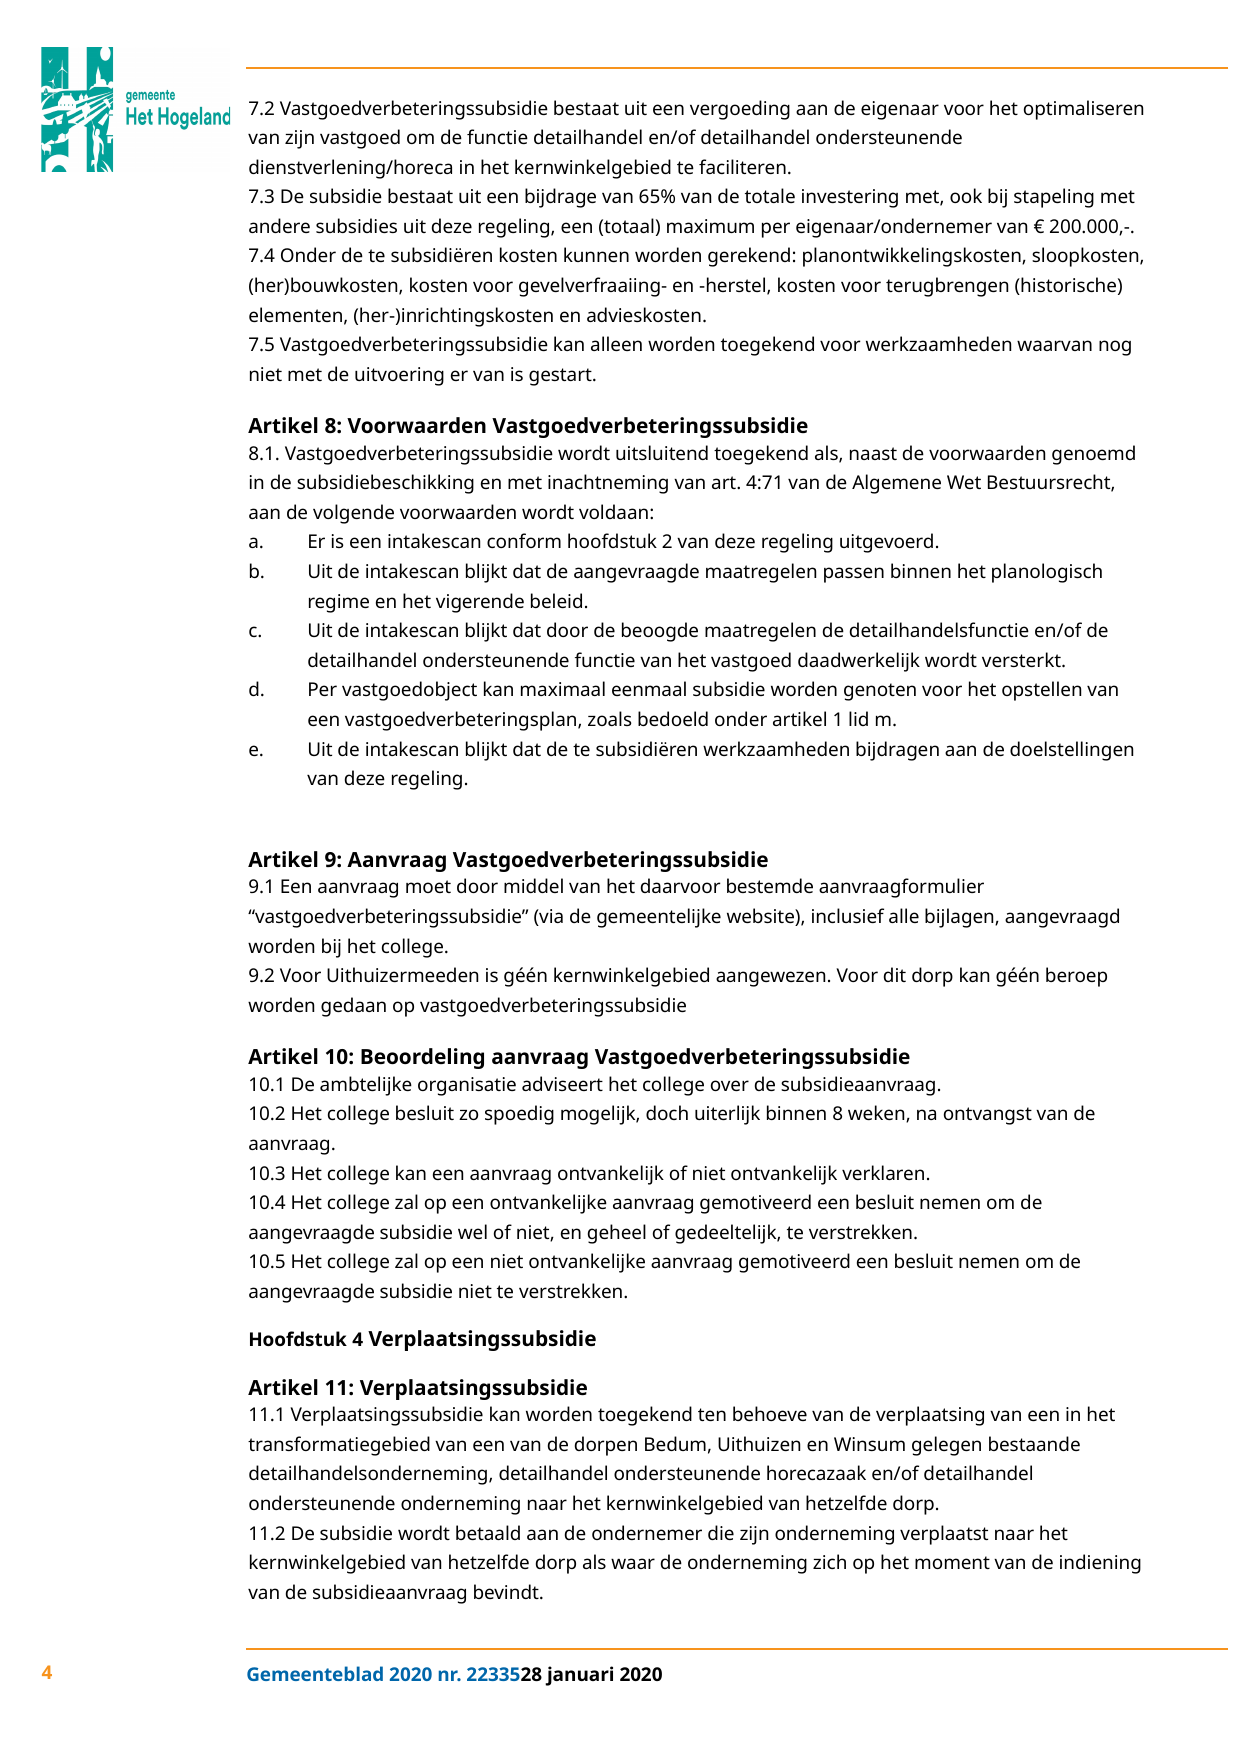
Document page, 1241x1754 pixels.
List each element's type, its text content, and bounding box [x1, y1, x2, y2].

text 11.2 De subsidie wordt betaald aan de ondernemer die zijn onderneming verplaatst naar het kernwinkelgebied van hetzelfde dorp als waar de onderneming zich op het moment van de indiening van de subsidieaanvraag bevindt. [248, 1520, 1152, 1604]
picture [41, 47, 231, 172]
text 7.5 Vastgoedverbeteringssubsidie kan alleen worden toegekend voor werkzaamheden waarvan nog niet met de uitvoering er van is gestart. [248, 331, 1152, 387]
text 7.4 Onder de te subsidiëren kosten kunnen worden gerekend: planontwikkelingskosten, sloopkosten, (her)bouwkosten, kosten voor gevelverfraaiing- en -herstel, kosten voor terugbrengen (historische) elementen, (her-)inrichtingskosten en advieskosten. [248, 243, 1152, 328]
list Uit de intakescan blijkt dat de aangevraagde maatregelen passen binnen het planologisch regime en het vigerende beleid. [248, 558, 1152, 613]
list Per vastgoedobject kan maximaal eenmaal subsidie worden genoten voor het opstellen van een vastgoedverbeteringsplan, zoals bedoeld onder artikel 1 lid m. [248, 677, 1152, 732]
text Artikel 11: Verplaatsingssubsidie [248, 1373, 1152, 1401]
text 9.2 Voor Uithuizermeeden is géén kernwinkelgebied aangewezen. Voor dit dorp kan géén beroep worden gedaan op vastgoedverbeteringssubsidie [248, 962, 1152, 1018]
text 8.1. Vastgoedverbeteringssubsidie wordt uitsluitend toegekend als, naast de voorwaarden genoemd in de subsidiebeschikking en met inachtneming van art. 4:71 van de Algemene Wet Bestuursrecht, aan de volgende voorwaarden wordt voldaan: [248, 440, 1152, 525]
text 10.1 De ambtelijke organisatie adviseert het college over de subsidieaanvraag. [248, 1071, 1152, 1097]
list Uit de intakescan blijkt dat door de beoogde maatregelen de detailhandelsfunctie en/of de detailhandel ondersteunende functie van het vastgoed daadwerkelijk wordt versterkt. [248, 617, 1152, 673]
text Hoofdstuk 4 Verplaatsingssubsidie [248, 1324, 1152, 1352]
text 10.5 Het college zal op een niet ontvankelijke aanvraag gemotiveerd een besluit nemen om de aangevraagde subsidie niet te verstrekken. [248, 1248, 1152, 1304]
text 7.2 Vastgoedverbeteringssubsidie bestaat uit een vergoeding aan de eigenaar voor het optimaliseren van zijn vastgoed om de functie detailhandel en/of detailhandel ondersteunende dienstverlening/horeca in het kernwinkelgebied te faciliteren. [248, 95, 1152, 180]
list Er is een intakescan conform hoofdstuk 2 van deze regeling uitgevoerd. [248, 529, 1152, 554]
text 9.1 Een aanvraag moet door middel van het daarvoor bestemde aanvraagformulier “vastgoedverbeteringssubsidie” (via de gemeentelijke website), inclusief alle bijlagen, aangevraagd worden bij het college. [248, 874, 1152, 959]
text Artikel 10: Beoordeling aanvraag Vastgoedverbeteringssubsidie [248, 1042, 1152, 1071]
text 7.3 De subsidie bestaat uit een bijdrage van 65% van de totale investering met, ook bij stapeling met andere subsidies uit deze regeling, een (totaal) maximum per eigenaar/ondernemer van € 200.000,-. [248, 183, 1152, 239]
text 11.1 Verplaatsingssubsidie kan worden toegekend ten behoeve van de verplaatsing van een in het transformatiegebied van een van de dorpen Bedum, Uithuizen en Winsum gelegen bestaande detailhandelsonderneming, detailhandel ondersteunende horecazaak en/of detailhandel ondersteunende onderneming naar het kernwinkelgebied van hetzelfde dorp. [248, 1401, 1152, 1516]
text 10.2 Het college besluit zo spoedig mogelijk, doch uiterlijk binnen 8 weken, na ontvangst van de aanvraag. [248, 1101, 1152, 1156]
text 10.3 Het college kan een aanvraag ontvankelijk of niet ontvankelijk verklaren. [248, 1160, 1152, 1185]
text Artikel 9: Aanvraag Vastgoedverbeteringssubsidie [248, 845, 1152, 874]
text 10.4 Het college zal op een ontvankelijke aanvraag gemotiveerd een besluit nemen om de aangevraagde subsidie wel of niet, en geheel of gedeeltelijk, te verstrekken. [248, 1189, 1152, 1244]
list Uit de intakescan blijkt dat de te subsidiëren werkzaamheden bijdragen aan de doelstellingen van deze regeling. [248, 736, 1152, 791]
text Artikel 8: Voorwaarden Vastgoedverbeteringssubsidie [248, 411, 1152, 440]
